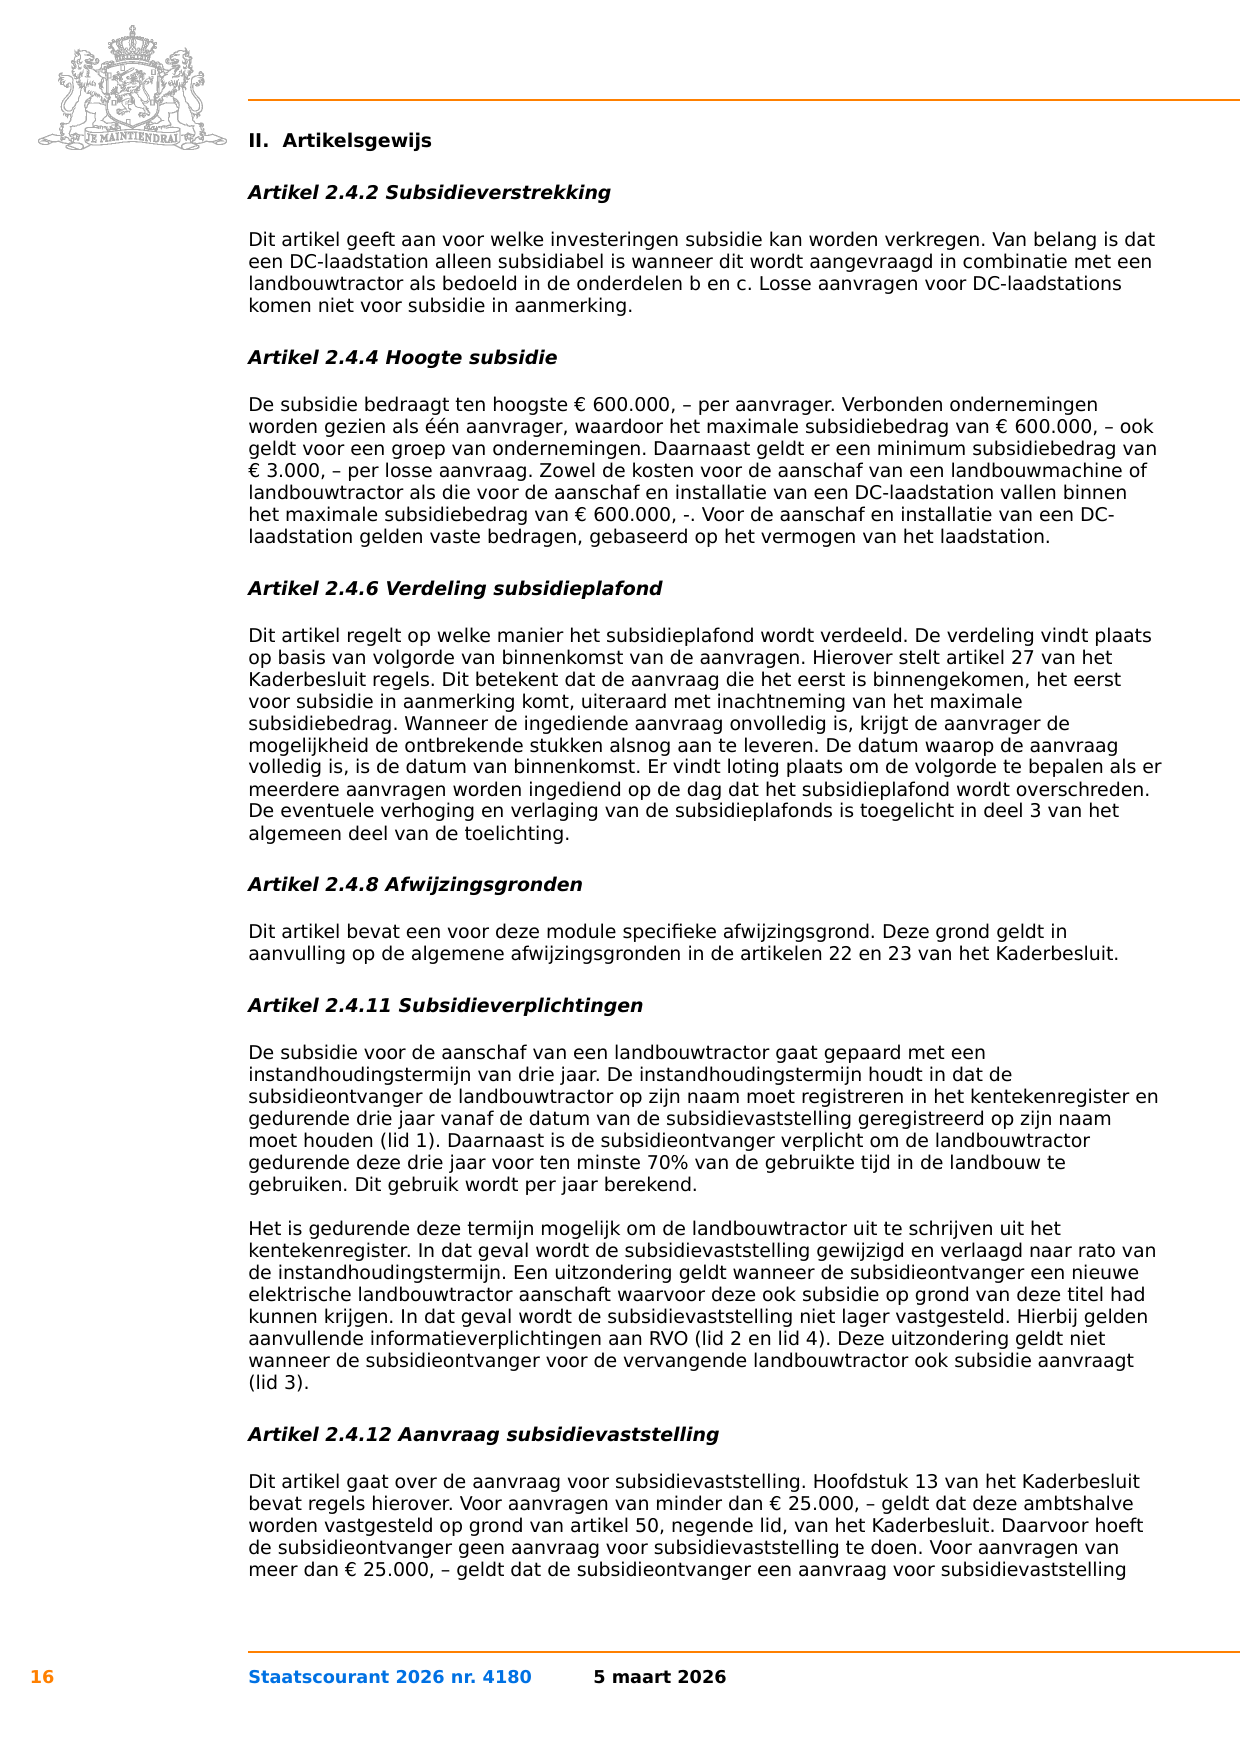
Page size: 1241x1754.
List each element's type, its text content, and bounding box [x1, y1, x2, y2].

subtitle Artikel 2.4.8 Afwijzingsgronden [248, 874, 1163, 896]
text Dit artikel regelt op welke manier het subsidieplafond wordt verdeeld. De verdeling vindt plaats op basis van volgorde van binnenkomst van de aanvragen. Hierover stelt artikel 27 van het Kaderbesluit regels. Dit betekent dat de aanvraag die het eerst is binnengekomen, het eerst voor subsidie in aanmerking komt, uiteraard met inachtneming van het maximale subsidiebedrag. Wanneer de ingediende aanvraag onvolledig is, krijgt de aanvrager de mogelijkheid de ontbrekende stukken alsnog aan te leveren. De datum waarop de aanvraag volledig is, is de datum van binnenkomst. Er vindt loting plaats om de volgorde te bepalen als er meerdere aanvragen worden ingediend op de dag dat het subsidieplafond wordt overschreden. [248, 624, 1163, 800]
text De subsidie bedraagt ten hoogste € 600.000, – per aanvrager. Verbonden ondernemingen worden gezien als één aanvrager, waardoor het maximale subsidiebedrag van € 600.000, – ook geldt voor een groep van ondernemingen. Daarnaast geldt er een minimum subsidiebedrag van € 3.000, – per losse aanvraag. Zowel de kosten voor de aanschaf van een landbouwmachine of landbouwtractor als die voor de aanschaf en installatie van een DC-laadstation vallen binnen het maximale subsidiebedrag van € 600.000, -. Voor de aanschaf en installatie van een DC-laadstation gelden vaste bedragen, gebaseerd op het vermogen van het laadstation. [248, 394, 1163, 548]
subtitle Artikel 2.4.11 Subsidieverplichtingen [248, 995, 1163, 1017]
subtitle Artikel 2.4.4 Hoogte subsidie [248, 347, 1163, 369]
subtitle Artikel 2.4.2 Subsidieverstrekking [248, 182, 1163, 204]
subtitle II. Artikelsgewijs [248, 130, 1163, 152]
text De eventuele verhoging en verlaging van de subsidieplafonds is toegelicht in deel 3 van het algemeen deel van de toelichting. [248, 800, 1163, 844]
text De subsidie voor de aanschaf van een landbouwtractor gaat gepaard met een instandhoudingstermijn van drie jaar. De instandhoudingstermijn houdt in dat de subsidieontvanger de landbouwtractor op zijn naam moet registreren in het kentekenregister en gedurende drie jaar vanaf de datum van de subsidievaststelling geregistreerd op zijn naam moet houden (lid 1). Daarnaast is de subsidieontvanger verplicht om de landbouwtractor gedurende deze drie jaar voor ten minste 70% van de gebruikte tijd in de landbouw te gebruiken. Dit gebruik wordt per jaar berekend. [248, 1042, 1163, 1196]
text Het is gedurende deze termijn mogelijk om de landbouwtractor uit te schrijven uit het kentekenregister. In dat geval wordt de subsidievaststelling gewijzigd en verlaagd naar rato van de instandhoudingstermijn. Een uitzondering geldt wanneer de subsidieontvanger een nieuwe elektrische landbouwtractor aanschaft waarvoor deze ook subsidie op grond van deze titel had kunnen krijgen. In dat geval wordt de subsidievaststelling niet lager vastgesteld. Hierbij gelden aanvullende informatieverplichtingen aan RVO (lid 2 en lid 4). Deze uitzondering geldt niet wanneer de subsidieontvanger voor de vervangende landbouwtractor ook subsidie aanvraagt (lid 3). [248, 1218, 1163, 1394]
subtitle Artikel 2.4.12 Aanvraag subsidievaststelling [248, 1424, 1163, 1446]
text Dit artikel gaat over de aanvraag voor subsidievaststelling. Hoofdstuk 13 van het Kaderbesluit bevat regels hierover. Voor aanvragen van minder dan € 25.000, – geldt dat deze ambtshalve worden vastgesteld op grond van artikel 50, negende lid, van het Kaderbesluit. Daarvoor hoeft de subsidieontvanger geen aanvraag voor subsidievaststelling te doen. Voor aanvragen van meer dan € 25.000, – geldt dat de subsidieontvanger een aanvraag voor subsidievaststelling [248, 1471, 1163, 1581]
picture [38, 25, 227, 150]
text Dit artikel geeft aan voor welke investeringen subsidie kan worden verkregen. Van belang is dat een DC-laadstation alleen subsidiabel is wanneer dit wordt aangevraagd in combinatie met een landbouwtractor als bedoeld in de onderdelen b en c. Losse aanvragen voor DC-laadstations komen niet voor subsidie in aanmerking. [248, 229, 1163, 317]
subtitle Artikel 2.4.6 Verdeling subsidieplafond [248, 578, 1163, 599]
text Dit artikel bevat een voor deze module specifieke afwijzingsgrond. Deze grond geldt in aanvulling op de algemene afwijzingsgronden in de artikelen 22 en 23 van het Kaderbesluit. [248, 921, 1163, 965]
